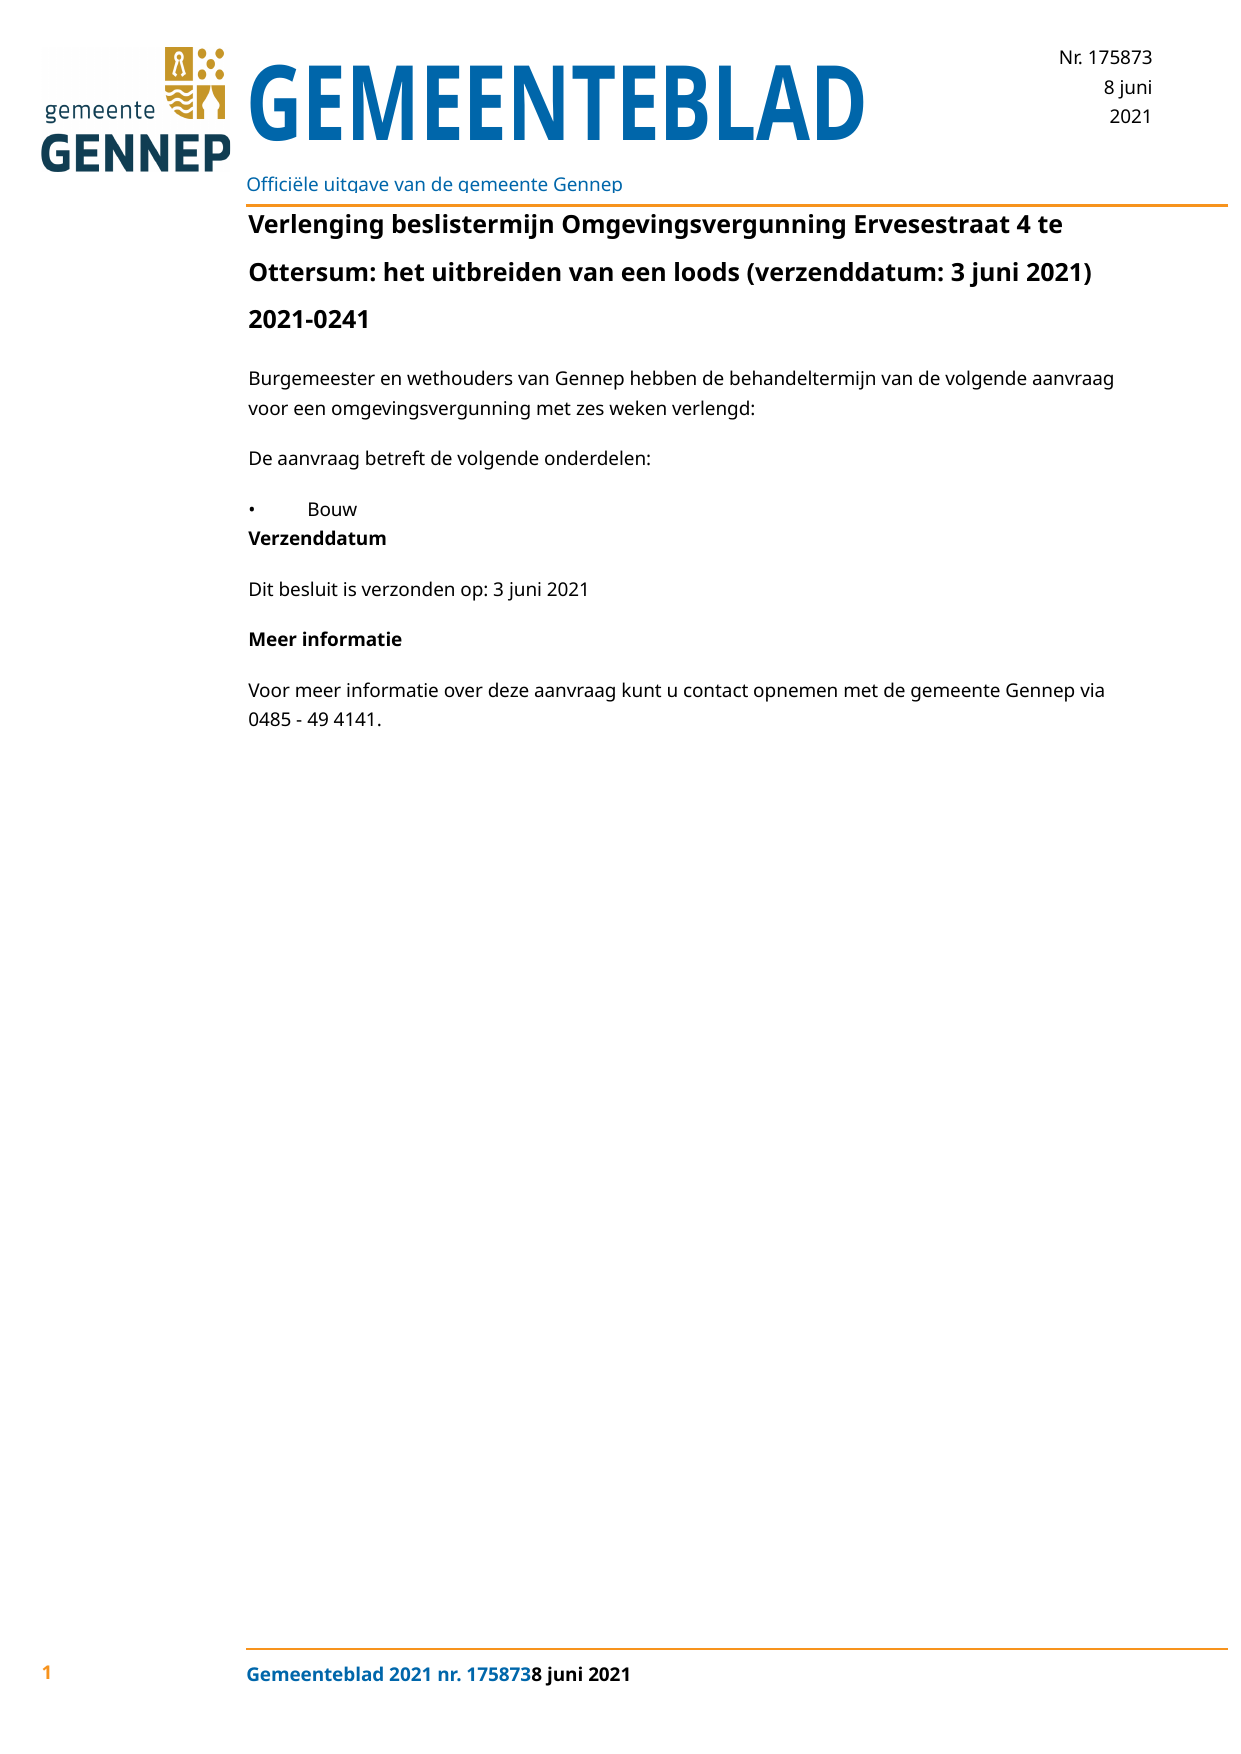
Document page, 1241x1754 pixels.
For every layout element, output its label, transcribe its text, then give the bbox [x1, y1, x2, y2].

text Verlenging beslistermijn Omgevingsvergunning Ervesestraat 4 te Ottersum: het uitbreiden van een loods (verzenddatum: 3 juni 2021) 2021-0241 [248, 207, 1152, 336]
text Dit besluit is verzonden op: 3 juni 2021 [248, 576, 1152, 602]
picture [41, 47, 231, 172]
text Burgemeester en wethouders van Gennep hebben de behandeltermijn van de volgende aanvraag voor een omgevingsvergunning met zes weken verlengd: [248, 366, 1152, 421]
text De aanvraag betreft de volgende onderdelen: [248, 446, 1152, 471]
list Bouw [248, 496, 1152, 522]
text Meer informatie [248, 626, 1152, 652]
text Verzenddatum [248, 526, 1152, 551]
text Voor meer informatie over deze aanvraag kunt u contact opnemen met de gemeente Gennep via 0485 - 49 4141. [248, 677, 1152, 732]
